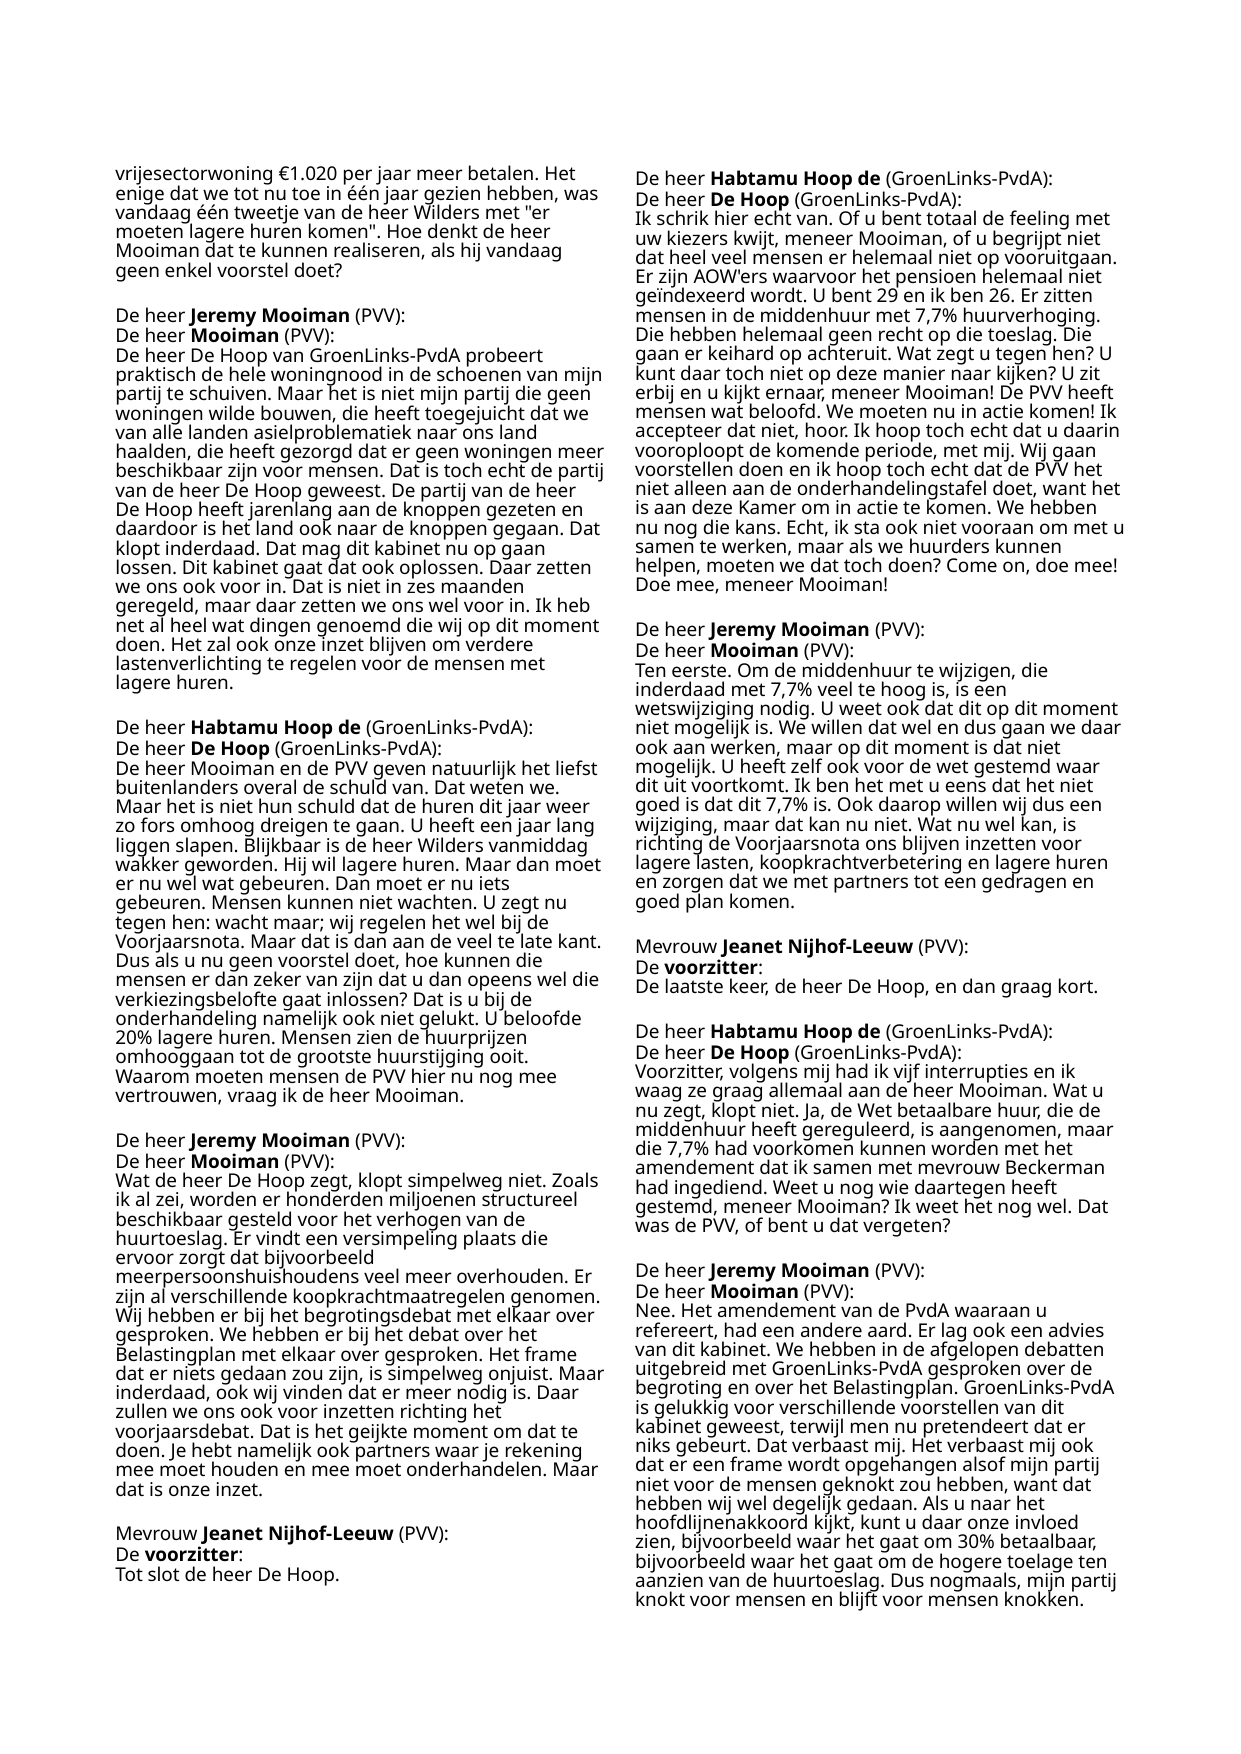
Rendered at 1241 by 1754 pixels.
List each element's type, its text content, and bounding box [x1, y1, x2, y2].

text De laatste keer, de heer De Hoop, en dan graag kort. [635, 978, 1125, 997]
text Tot slot de heer De Hoop. [115, 1566, 605, 1585]
text De heer De Hoop (GroenLinks-PvdA): [635, 1044, 1125, 1063]
text Ten eerste. Om de middenhuur te wijzigen, die inderdaad met 7,7% veel te hoog is, is een wetswijziging nodig. U weet ook dat dit op dit moment niet mogelijk is. We willen dat wel en dus gaan we daar ook aan werken, maar op dit moment is dat niet mogelijk. U heeft zelf ook voor de wet gestemd waar dit uit voortkomt. Ik ben het met u eens dat het niet goed is dat dit 7,7% is. Ook daarop willen wij dus een wijziging, maar dat kan nu niet. Wat nu wel kan, is richting de Voorjaarsnota ons blijven inzetten voor lagere lasten, koopkrachtverbetering en lagere huren en zorgen dat we met partners tot een gedragen en goed plan komen. [635, 662, 1125, 912]
text De heer Jeremy Mooiman (PVV): [635, 617, 1125, 642]
text De heer Jeremy Mooiman (PVV): [115, 302, 605, 327]
text De heer Habtamu Hoop de (GroenLinks-PvdA): [635, 165, 1125, 191]
text De voorzitter: [115, 1546, 605, 1566]
text Ik schrik hier echt van. Of u bent totaal de feeling met uw kiezers kwijt, meneer Mooiman, of u begrijpt niet dat heel veel mensen er helemaal niet op vooruitgaan. Er zijn AOW'ers waarvoor het pensioen helemaal niet geïndexeerd wordt. U bent 29 en ik ben 26. Er zitten mensen in de middenhuur met 7,7% huurverhoging. Die hebben helemaal geen recht op die toeslag. Die gaan er keihard op achteruit. Wat zegt u tegen hen? U kunt daar toch niet op deze manier naar kijken? U zit erbij en u kijkt ernaar, meneer Mooiman! De PVV heeft mensen wat beloofd. We moeten nu in actie komen! Ik accepteer dat niet, hoor. Ik hoop toch echt dat u daarin vooroploopt de komende periode, met mij. Wij gaan voorstellen doen en ik hoop toch echt dat de PVV het niet alleen aan de onderhandelingstafel doet, want het is aan deze Kamer om in actie te komen. We hebben nu nog die kans. Echt, ik sta ook niet vooraan om met u samen te werken, maar als we huurders kunnen helpen, moeten we dat toch doen? Come on, doe mee! Doe mee, meneer Mooiman! [635, 210, 1125, 596]
text De heer De Hoop van GroenLinks-PvdA probeert praktisch de hele woningnood in de schoenen van mijn partij te schuiven. Maar het is niet mijn partij die geen woningen wilde bouwen, die heeft toegejuicht dat we van alle landen asielproblematiek naar ons land haalden, die heeft gezorgd dat er geen woningen meer beschikbaar zijn voor mensen. Dat is toch echt de partij van de heer De Hoop geweest. De partij van de heer De Hoop heeft jarenlang aan de knoppen gezeten en daardoor is het land ook naar de knoppen gegaan. Dat klopt inderdaad. Dat mag dit kabinet nu op gaan lossen. Dit kabinet gaat dat ook oplossen. Daar zetten we ons ook voor in. Dat is niet in zes maanden geregeld, maar daar zetten we ons wel voor in. Ik heb net al heel wat dingen genoemd die wij op dit moment doen. Het zal ook onze inzet blijven om verdere lastenverlichting te regelen voor de mensen met lagere huren. [115, 347, 605, 694]
text De heer Habtamu Hoop de (GroenLinks-PvdA): [115, 714, 605, 740]
text vrijesectorwoning €1.020 per jaar meer betalen. Het enige dat we tot nu toe in één jaar gezien hebben, was vandaag één tweetje van de heer Wilders met "er moeten lagere huren komen". Hoe denkt de heer Mooiman dat te kunnen realiseren, als hij vandaag geen enkel voorstel doet? [115, 165, 605, 281]
text Nee. Het amendement van de PvdA waaraan u refereert, had een andere aard. Er lag ook een advies van dit kabinet. We hebben in de afgelopen debatten uitgebreid met GroenLinks-PvdA gesproken over de begroting en over het Belastingplan. GroenLinks-PvdA is gelukkig voor verschillende voorstellen van dit kabinet geweest, terwijl men nu pretendeert dat er niks gebeurt. Dat verbaast mij. Het verbaast mij ook dat er een frame wordt opgehangen alsof mijn partij niet voor de mensen geknokt zou hebben, want dat hebben wij wel degelijk gedaan. Als u naar het hoofdlijnenakkoord kijkt, kunt u daar onze invloed zien, bijvoorbeeld waar het gaat om 30% betaalbaar, bijvoorbeeld waar het gaat om de hogere toelage ten aanzien van de huurtoeslag. Dus nogmaals, mijn partij knokt voor mensen en blijft voor mensen knokken. [635, 1302, 1125, 1611]
text De heer Mooiman (PVV): [115, 1153, 605, 1172]
text De heer Mooiman (PVV): [635, 642, 1125, 662]
text De heer Habtamu Hoop de (GroenLinks-PvdA): [635, 1018, 1125, 1044]
text De heer Mooiman (PVV): [115, 327, 605, 347]
text De heer Jeremy Mooiman (PVV): [635, 1257, 1125, 1283]
text Mevrouw Jeanet Nijhof-Leeuw (PVV): [115, 1521, 605, 1546]
text De heer De Hoop (GroenLinks-PvdA): [115, 740, 605, 759]
text De heer Jeremy Mooiman (PVV): [115, 1127, 605, 1153]
text De heer Mooiman en de PVV geven natuurlijk het liefst buitenlanders overal de schuld van. Dat weten we. Maar het is niet hun schuld dat de huren dit jaar weer zo fors omhoog dreigen te gaan. U heeft een jaar lang liggen slapen. Blijkbaar is de heer Wilders vanmiddag wakker geworden. Hij wil lagere huren. Maar dan moet er nu wel wat gebeuren. Dan moet er nu iets gebeuren. Mensen kunnen niet wachten. U zegt nu tegen hen: wacht maar; wij regelen het wel bij de Voorjaarsnota. Maar dat is dan aan de veel te late kant. Dus als u nu geen voorstel doet, hoe kunnen die mensen er dan zeker van zijn dat u dan opeens wel die verkiezingsbelofte gaat inlossen? Dat is u bij de onderhandeling namelijk ook niet gelukt. U beloofde 20% lagere huren. Mensen zien de huurprijzen omhooggaan tot de grootste huurstijging ooit. Waarom moeten mensen de PVV hier nu nog mee vertrouwen, vraag ik de heer Mooiman. [115, 759, 605, 1106]
text Wat de heer De Hoop zegt, klopt simpelweg niet. Zoals ik al zei, worden er honderden miljoenen structureel beschikbaar gesteld voor het verhogen van de huurtoeslag. Er vindt een versimpeling plaats die ervoor zorgt dat bijvoorbeeld meerpersoonshuishoudens veel meer overhouden. Er zijn al verschillende koopkrachtmaatregelen genomen. Wij hebben er bij het begrotingsdebat met elkaar over gesproken. We hebben er bij het debat over het Belastingplan met elkaar over gesproken. Het frame dat er niets gedaan zou zijn, is simpelweg onjuist. Maar inderdaad, ook wij vinden dat er meer nodig is. Daar zullen we ons ook voor inzetten richting het voorjaarsdebat. Dat is het geijkte moment om dat te doen. Je hebt namelijk ook partners waar je rekening mee moet houden en mee moet onderhandelen. Maar dat is onze inzet. [115, 1172, 605, 1500]
text De voorzitter: [635, 959, 1125, 978]
text De heer De Hoop (GroenLinks-PvdA): [635, 191, 1125, 210]
text De heer Mooiman (PVV): [635, 1283, 1125, 1302]
text Voorzitter, volgens mij had ik vijf interrupties en ik waag ze graag allemaal aan de heer Mooiman. Wat u nu zegt, klopt niet. Ja, de Wet betaalbare huur, die de middenhuur heeft gereguleerd, is aangenomen, maar die 7,7% had voorkomen kunnen worden met het amendement dat ik samen met mevrouw Beckerman had ingediend. Weet u nog wie daartegen heeft gestemd, meneer Mooiman? Ik weet het nog wel. Dat was de PVV, of bent u dat vergeten? [635, 1063, 1125, 1236]
text Mevrouw Jeanet Nijhof-Leeuw (PVV): [635, 933, 1125, 959]
